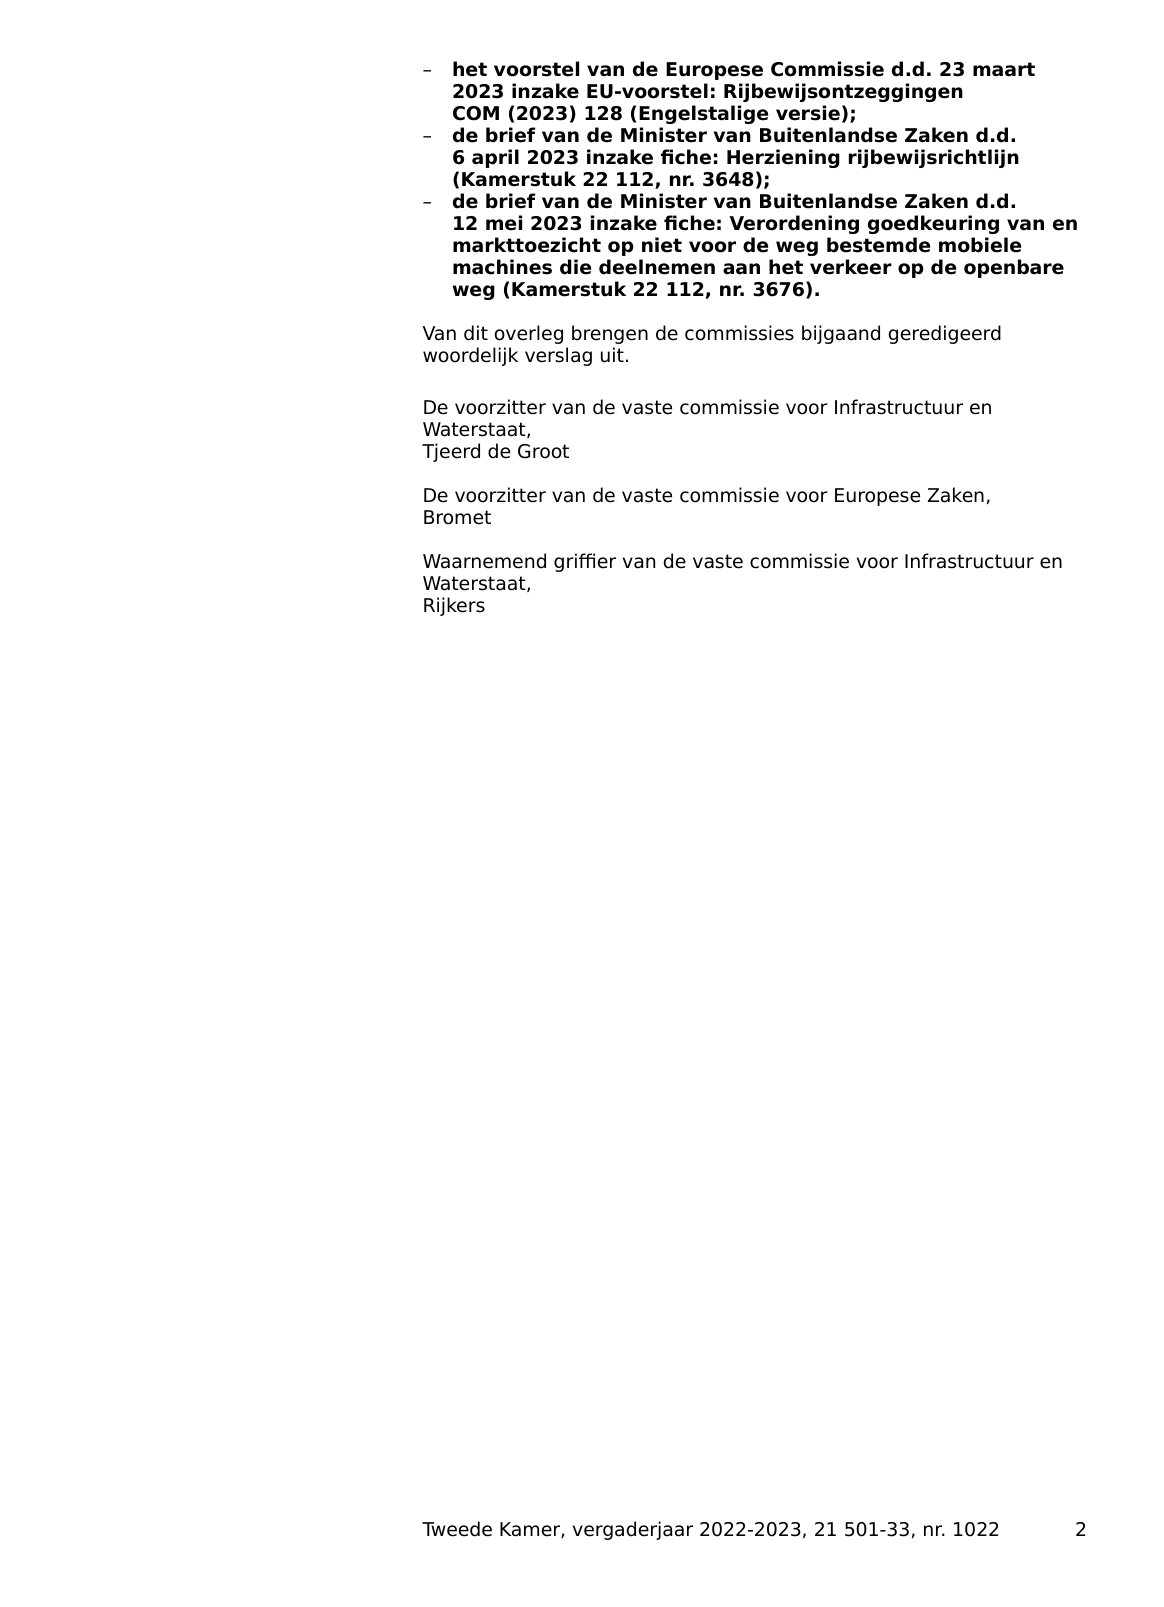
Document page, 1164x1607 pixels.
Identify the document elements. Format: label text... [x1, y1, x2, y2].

text De voorzitter van de vaste commissie voor Infrastructuur en Waterstaat, Tjeerd de Groot [422, 397, 1087, 463]
text De voorzitter van de vaste commissie voor Europese Zaken, Bromet [422, 485, 1087, 529]
text – de brief van de Minister van Buitenlandse Zaken d.d. 12 mei 2023 inzake fiche: Verordening goedkeuring van en markttoezicht op niet voor de weg bestemde mobiele machines die deelnemen aan het verkeer op de openbare weg (Kamerstuk 22 112, nr. 3676). [422, 191, 1087, 301]
text Van dit overleg brengen de commissies bijgaand geredigeerd woordelijk verslag uit. [422, 323, 1087, 367]
text – het voorstel van de Europese Commissie d.d. 23 maart 2023 inzake EU-voorstel: Rijbewijsontzeggingen COM (2023) 128 (Engelstalige versie); [422, 59, 1087, 125]
text – de brief van de Minister van Buitenlandse Zaken d.d. 6 april 2023 inzake fiche: Herziening rijbewijsrichtlijn (Kamerstuk 22 112, nr. 3648); [422, 125, 1087, 191]
text Waarnemend griffier van de vaste commissie voor Infrastructuur en Waterstaat, Rijkers [422, 551, 1087, 617]
